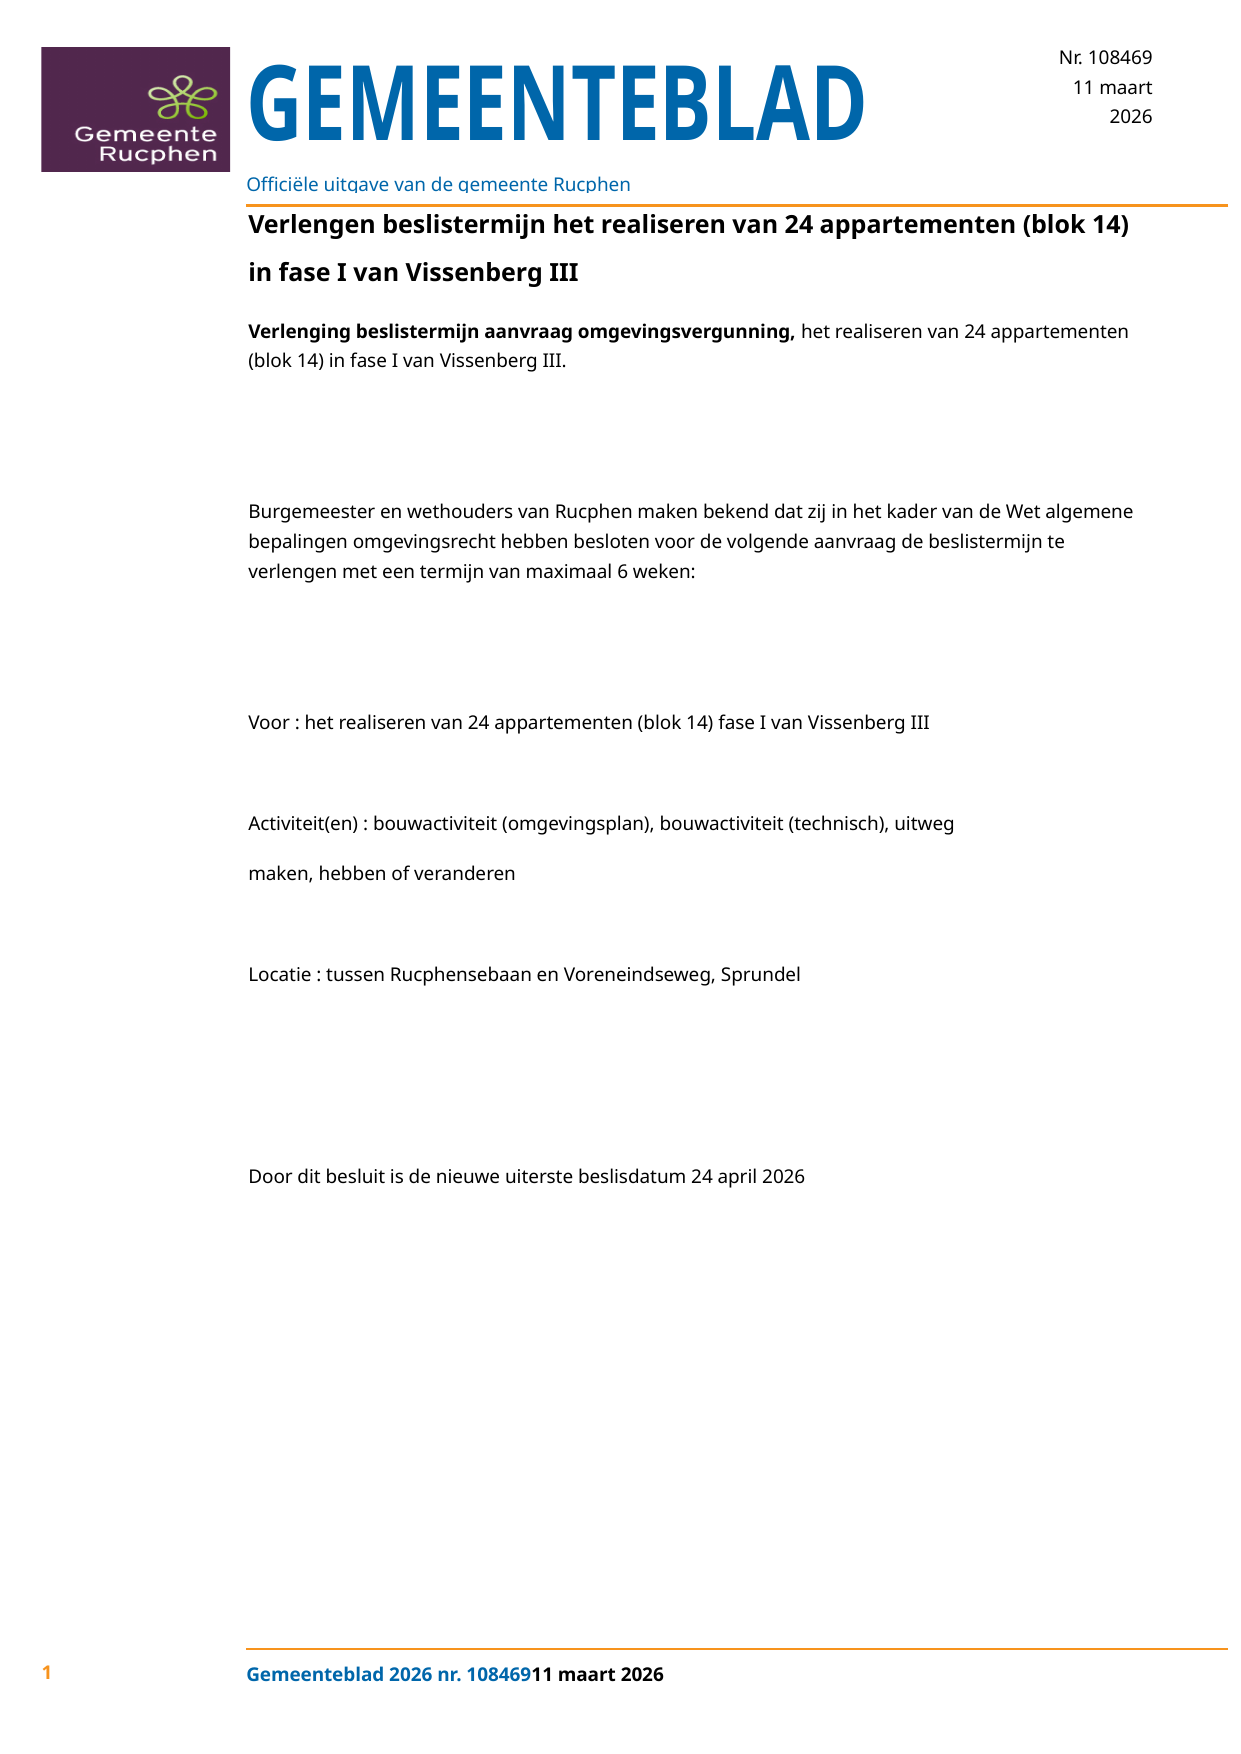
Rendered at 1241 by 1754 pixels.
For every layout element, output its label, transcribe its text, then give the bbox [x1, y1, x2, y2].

text Activiteit(en) : bouwactiviteit (omgevingsplan), bouwactiviteit (technisch), uitweg [248, 810, 1152, 836]
text Voor : het realiseren van 24 appartementen (blok 14) fase I van Vissenberg III [248, 709, 1152, 735]
text maken, hebben of veranderen [248, 860, 1152, 886]
text Door dit besluit is de nieuwe uiterste beslisdatum 24 april 2026 [248, 1163, 1152, 1189]
text Locatie : tussen Rucphensebaan en Voreneindseweg, Sprundel [248, 961, 1152, 987]
text Verlengen beslistermijn het realiseren van 24 appartementen (blok 14) in fase I van Vissenberg III [248, 207, 1152, 288]
text Verlenging beslistermijn aanvraag omgevingsvergunning, het realiseren van 24 appartementen (blok 14) in fase I van Vissenberg III. [248, 318, 1152, 373]
picture [41, 47, 231, 172]
text Burgemeester en wethouders van Rucphen maken bekend dat zij in het kader van de Wet algemene bepalingen omgevingsrecht hebben besloten voor de volgende aanvraag de beslistermijn te verlengen met een termijn van maximaal 6 weken: [248, 499, 1152, 584]
